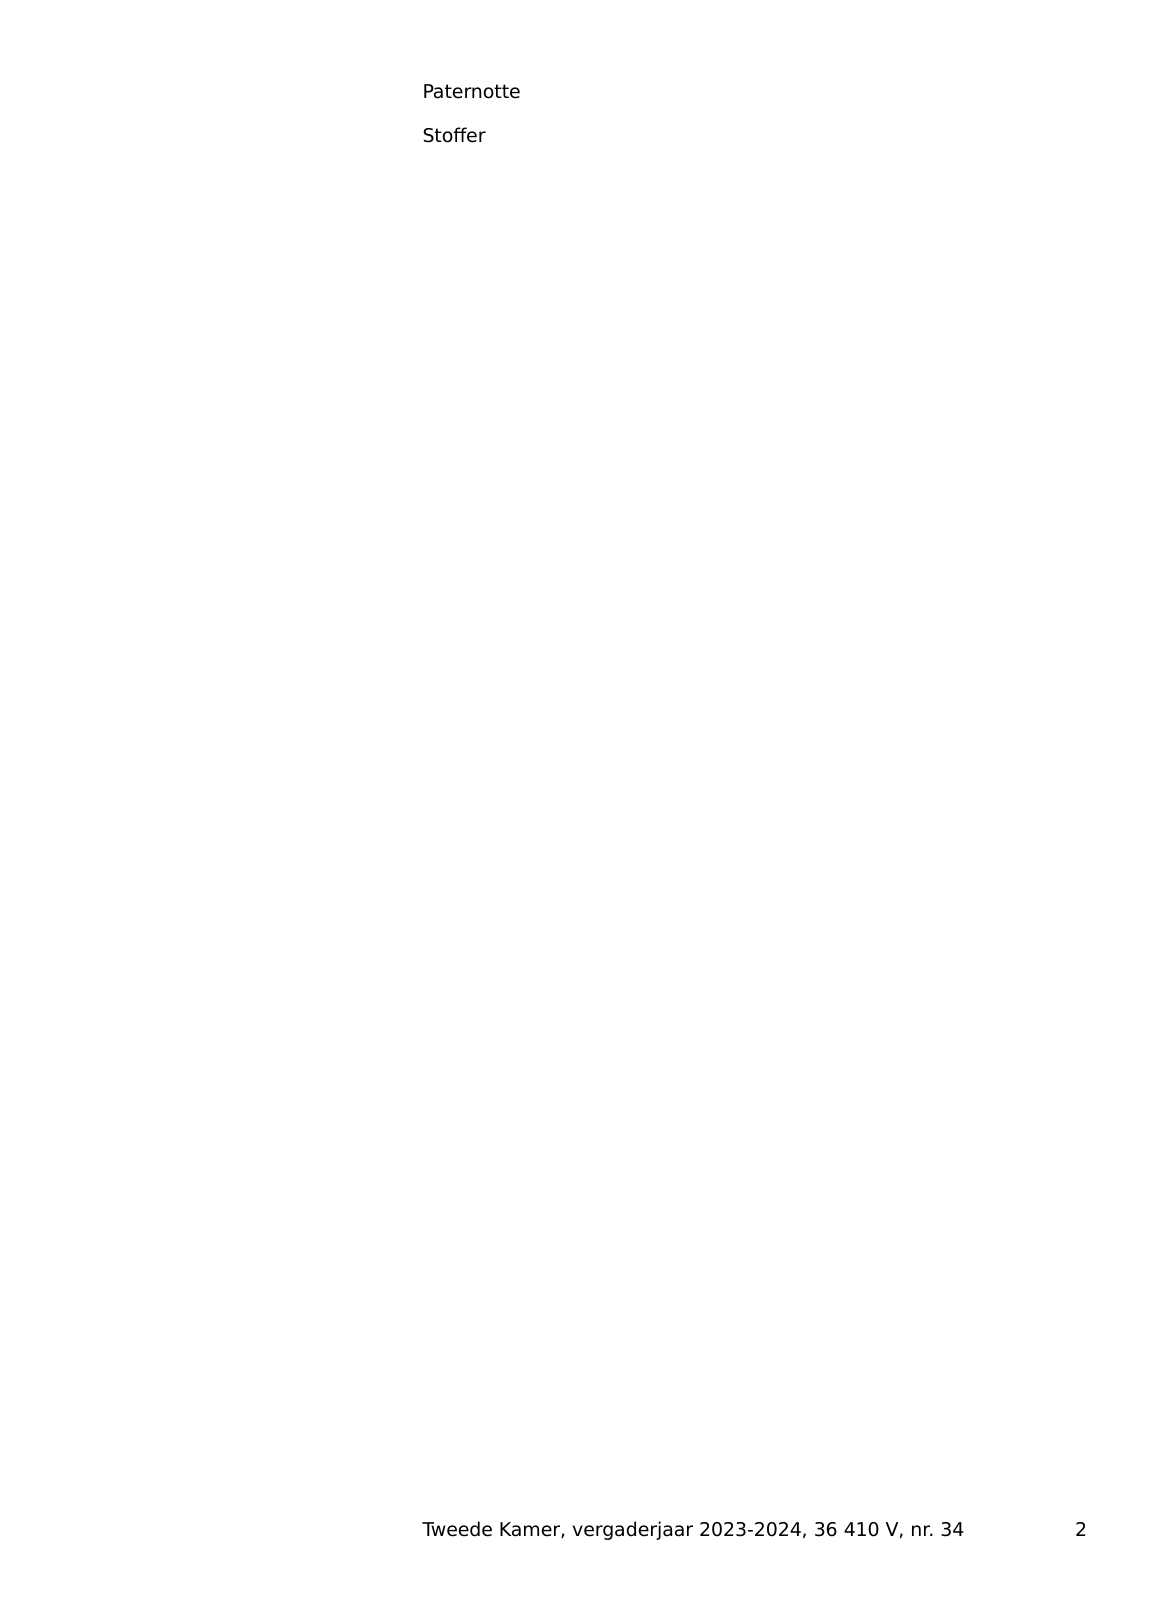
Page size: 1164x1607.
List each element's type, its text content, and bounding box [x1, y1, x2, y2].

text Paternotte Stoffer [422, 59, 1087, 147]
